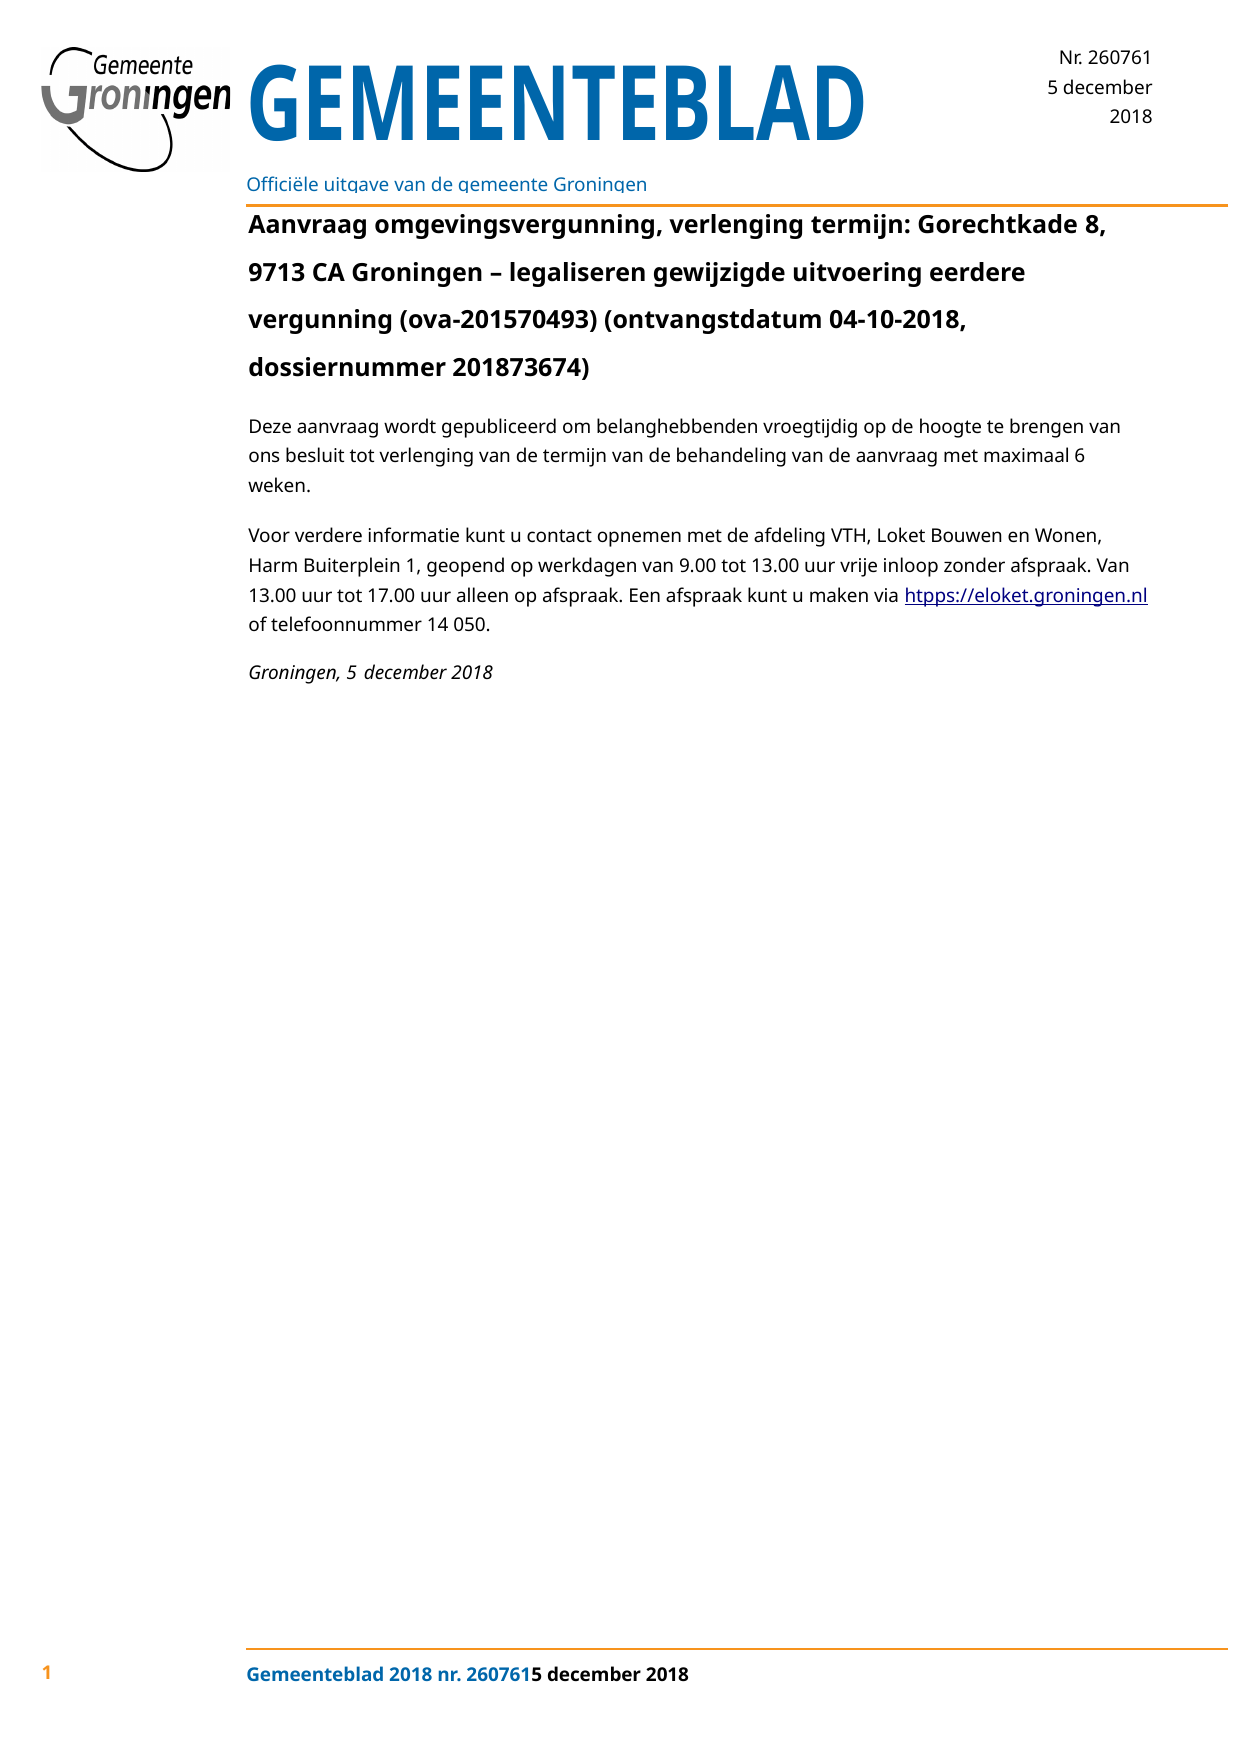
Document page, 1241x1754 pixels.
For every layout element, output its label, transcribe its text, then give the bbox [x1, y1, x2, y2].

text Groningen, 5 december 2018 [248, 659, 1152, 685]
text Aanvraag omgevingsvergunning, verlenging termijn: Gorechtkade 8, 9713 CA Groningen – legaliseren gewijzigde uitvoering eerdere vergunning (ova-201570493) (ontvangstdatum 04-10-2018, dossiernummer 201873674) [248, 207, 1152, 384]
text Deze aanvraag wordt gepubliceerd om belanghebbenden vroegtijdig op de hoogte te brengen van ons besluit tot verlenging van de termijn van de behandeling van de aanvraag met maximaal 6 weken. [248, 413, 1152, 498]
picture [41, 47, 231, 172]
text Voor verdere informatie kunt u contact opnemen met de afdeling VTH, Loket Bouwen en Wonen, Harm Buiterplein 1, geopend op werkdagen van 9.00 tot 13.00 uur vrije inloop zonder afspraak. Van 13.00 uur tot 17.00 uur alleen op afspraak. Een afspraak kunt u maken via htpps://eloket.groningen.nl of telefoonnummer 14 050. [248, 523, 1152, 637]
